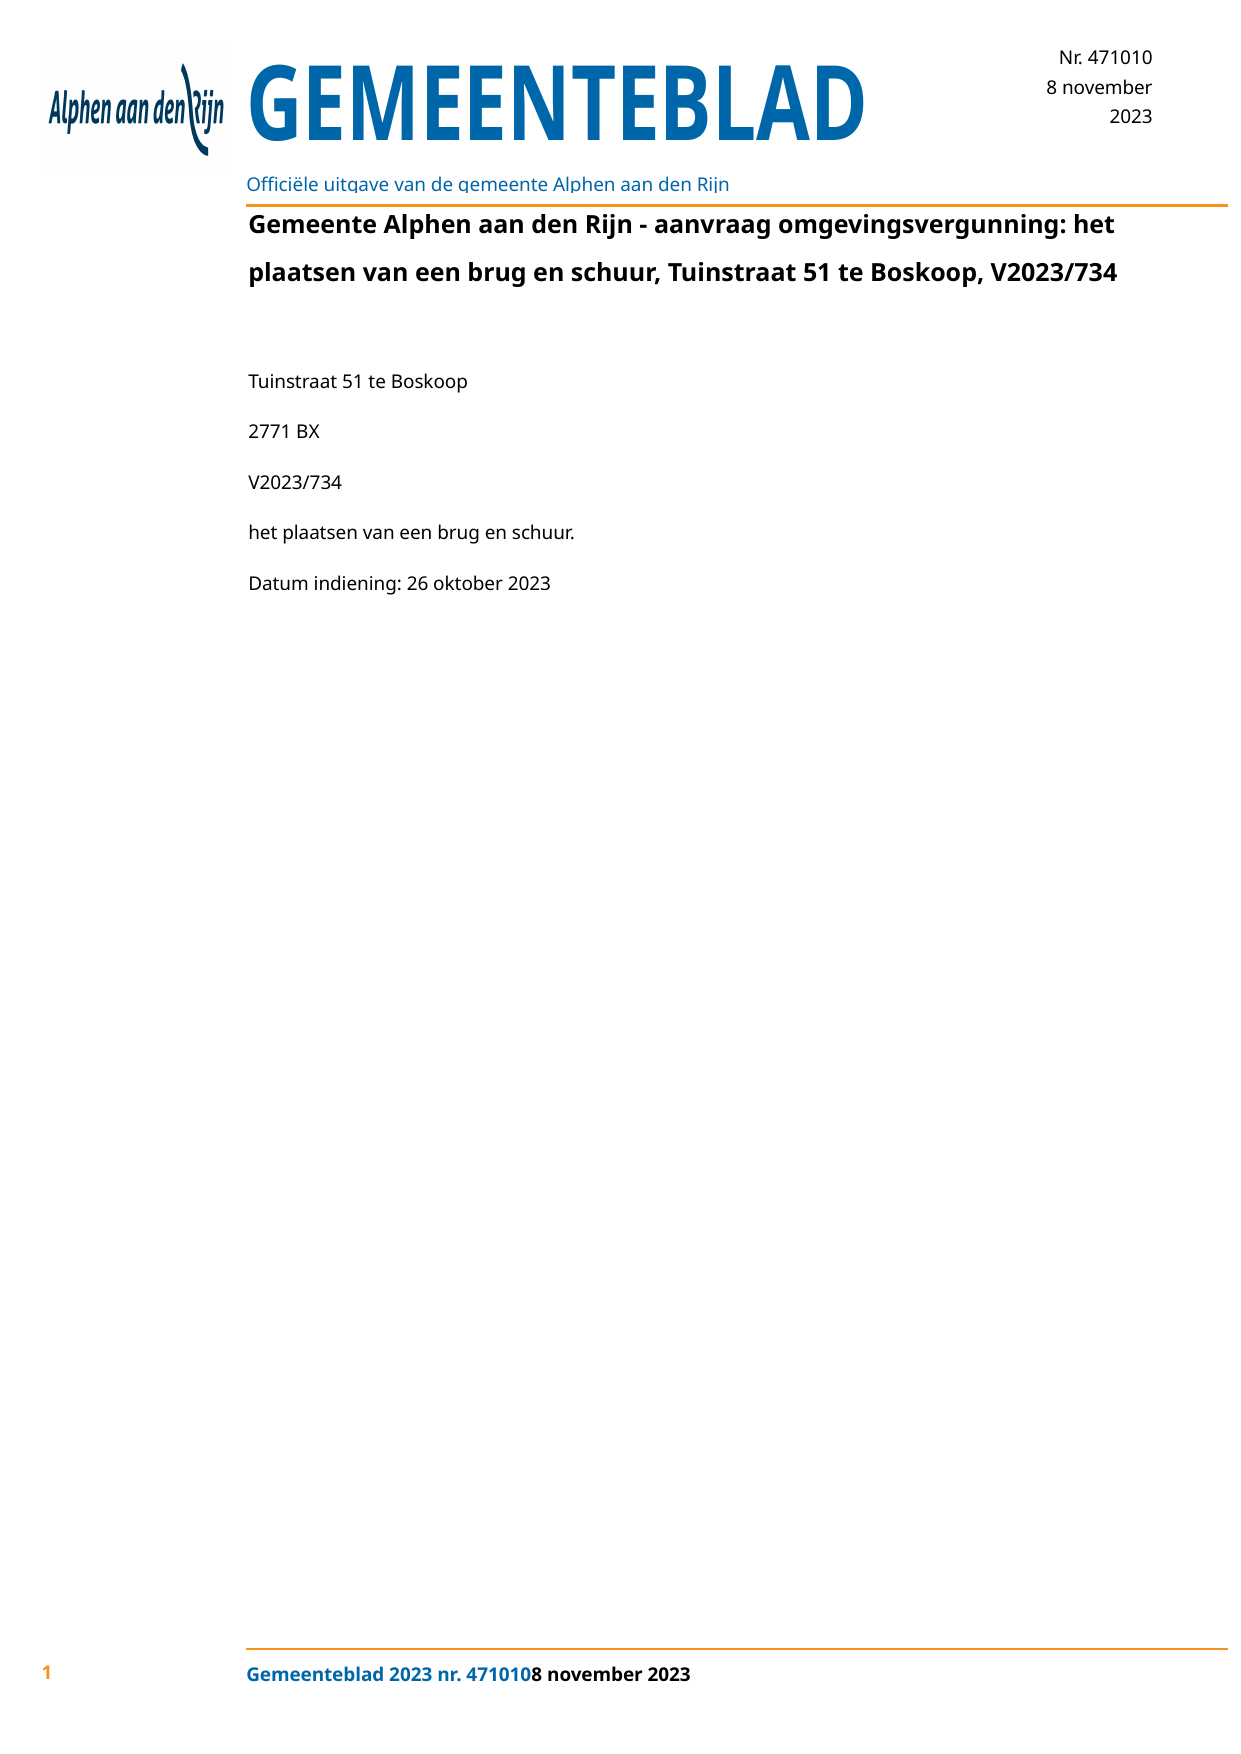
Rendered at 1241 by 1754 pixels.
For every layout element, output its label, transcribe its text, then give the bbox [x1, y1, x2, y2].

text Gemeente Alphen aan den Rijn - aanvraag omgevingsvergunning: het plaatsen van een brug en schuur, Tuinstraat 51 te Boskoop, V2023/734 [248, 207, 1152, 288]
text het plaatsen van een brug en schuur. [248, 519, 1152, 545]
text 2771 BX [248, 419, 1152, 444]
text Tuinstraat 51 te Boskoop [248, 368, 1152, 394]
text Datum indiening: 26 oktober 2023 [248, 570, 1152, 596]
picture [41, 47, 231, 172]
text V2023/734 [248, 469, 1152, 495]
